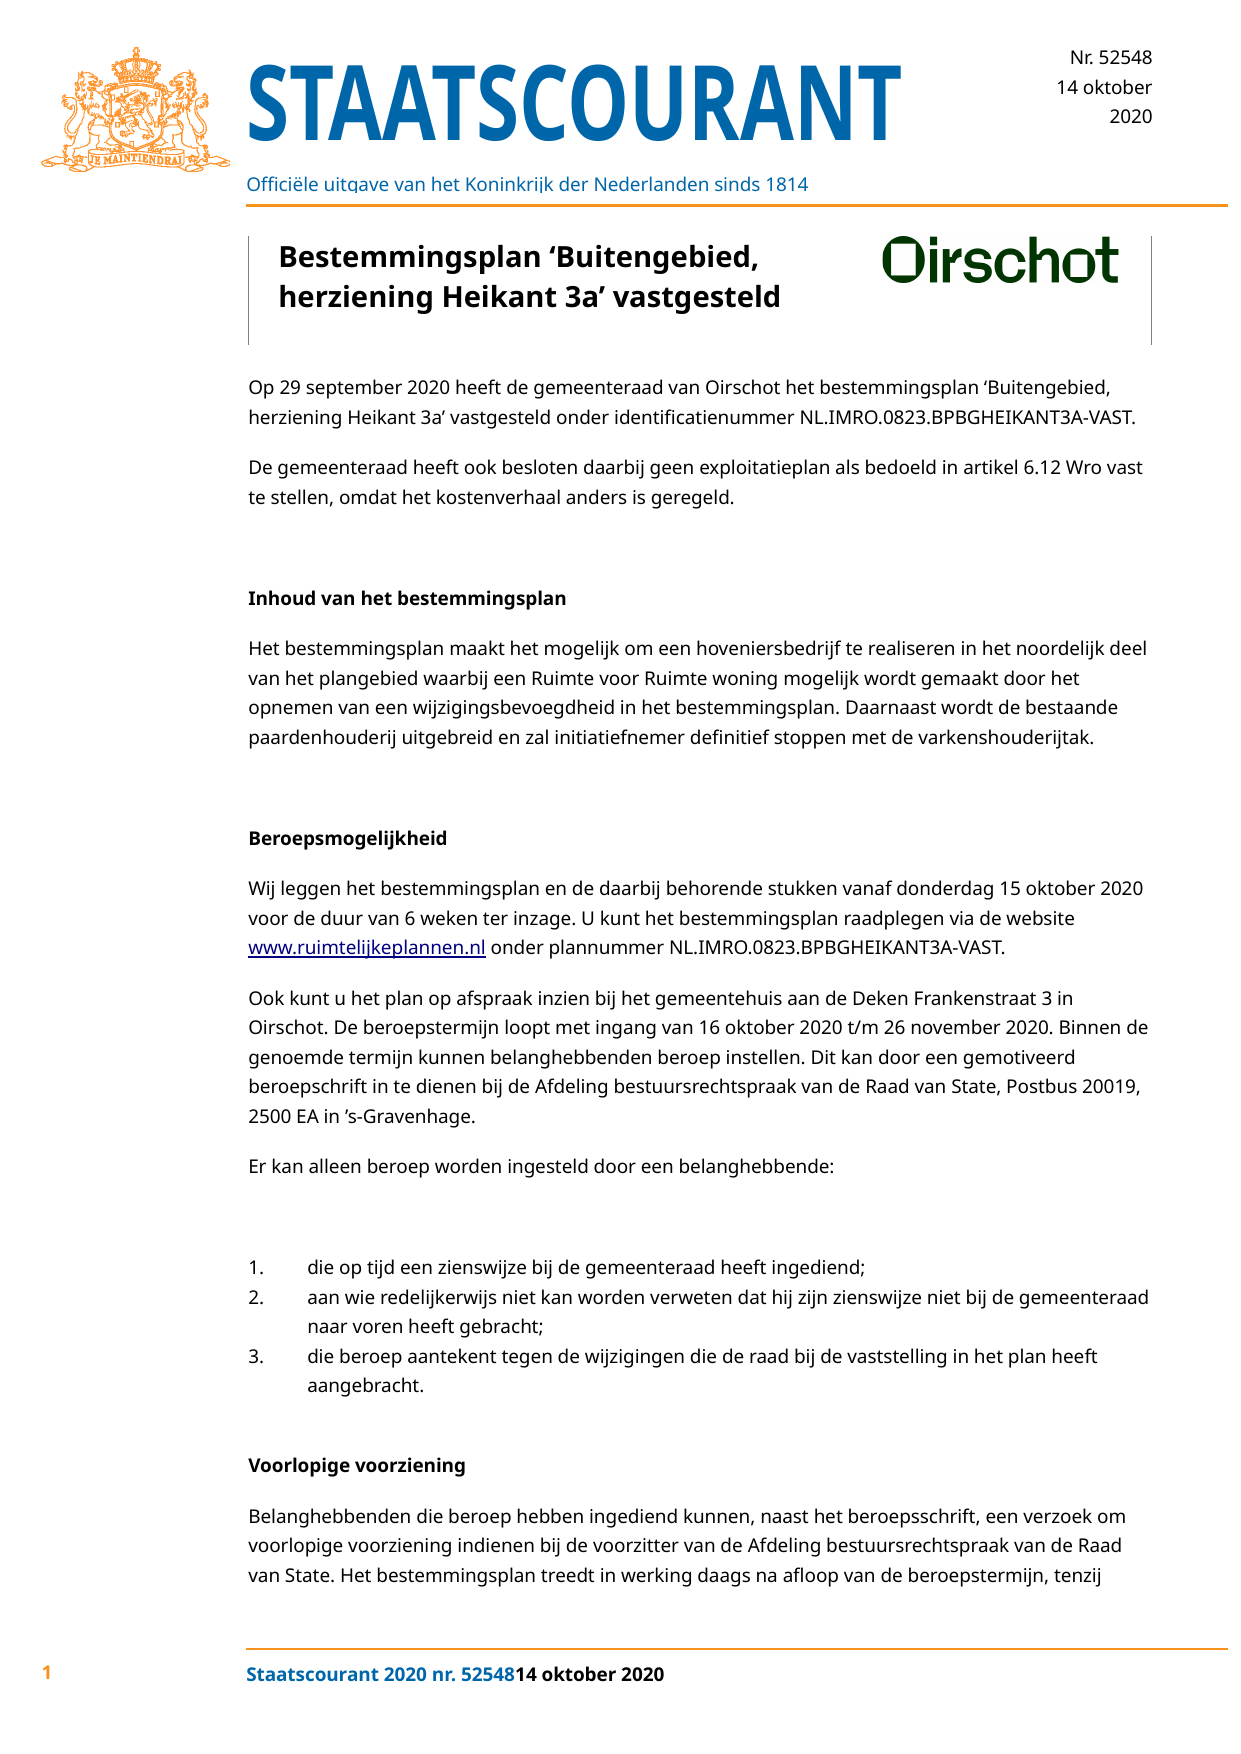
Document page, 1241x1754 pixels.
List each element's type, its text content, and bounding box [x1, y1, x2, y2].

text Wij leggen het bestemmingsplan en de daarbij behorende stukken vanaf donderdag 15 oktober 2020 voor de duur van 6 weken ter inzage. U kunt het bestemmingsplan raadplegen via de website www.ruimtelijkeplannen.nl onder plannummer NL.IMRO.0823.BPBGHEIKANT3A-VAST. [248, 875, 1152, 960]
list aan wie redelijkerwijs niet kan worden verweten dat hij zijn zienswijze niet bij de gemeenteraad naar voren heeft gebracht; [248, 1284, 1152, 1339]
picture [882, 236, 1119, 283]
text Er kan alleen beroep worden ingesteld door een belanghebbende: [248, 1153, 1152, 1179]
text Beroepsmogelijkheid [248, 825, 1152, 850]
text Ook kunt u het plan op afspraak inzien bij het gemeentehuis aan de Deken Frankenstraat 3 in Oirschot. De beroepstermijn loopt met ingang van 16 oktober 2020 t/m 26 november 2020. Binnen de genoemde termijn kunnen belanghebbenden beroep instellen. Dit kan door een gemotiveerd beroepschrift in te dienen bij de Afdeling bestuursrechtspraak van de Raad van State, Postbus 20019, 2500 EA in ’s-Gravenhage. [248, 985, 1152, 1129]
table_header [850, 236, 1151, 345]
table_header Bestemmingsplan ‘Buitengebied, herziening Heikant 3a’ vastgesteld [249, 236, 850, 345]
picture [41, 47, 231, 172]
text Belanghebbenden die beroep hebben ingediend kunnen, naast het beroepsschrift, een verzoek om voorlopige voorziening indienen bij de voorzitter van de Afdeling bestuursrechtspraak van de Raad van State. Het bestemmingsplan treedt in werking daags na afloop van de beroepstermijn, tenzij [248, 1503, 1152, 1588]
text Voorlopige voorziening [248, 1453, 1152, 1478]
text Het bestemmingsplan maakt het mogelijk om een hoveniersbedrijf te realiseren in het noordelijk deel van het plangebied waarbij een Ruimte voor Ruimte woning mogelijk wordt gemaakt door het opnemen van een wijzigingsbevoegdheid in het bestemmingsplan. Daarnaast wordt de bestaande paardenhouderij uitgebreid en zal initiatiefnemer definitief stoppen met de varkenshouderijtak. [248, 635, 1152, 749]
list die op tijd een zienswijze bij de gemeenteraad heeft ingediend; [248, 1254, 1152, 1280]
text De gemeenteraad heeft ook besloten daarbij geen exploitatieplan als bedoeld in artikel 6.12 Wro vast te stellen, omdat het kostenverhaal anders is geregeld. [248, 454, 1152, 509]
list die beroep aantekent tegen de wijzigingen die de raad bij de vaststelling in het plan heeft aangebracht. [248, 1343, 1152, 1398]
text Inhoud van het bestemmingsplan [248, 585, 1152, 610]
text Op 29 september 2020 heeft de gemeenteraad van Oirschot het bestemmingsplan ‘Buitengebied, herziening Heikant 3a’ vastgesteld onder identificatienummer NL.IMRO.0823.BPBGHEIKANT3A-VAST. [248, 374, 1152, 429]
